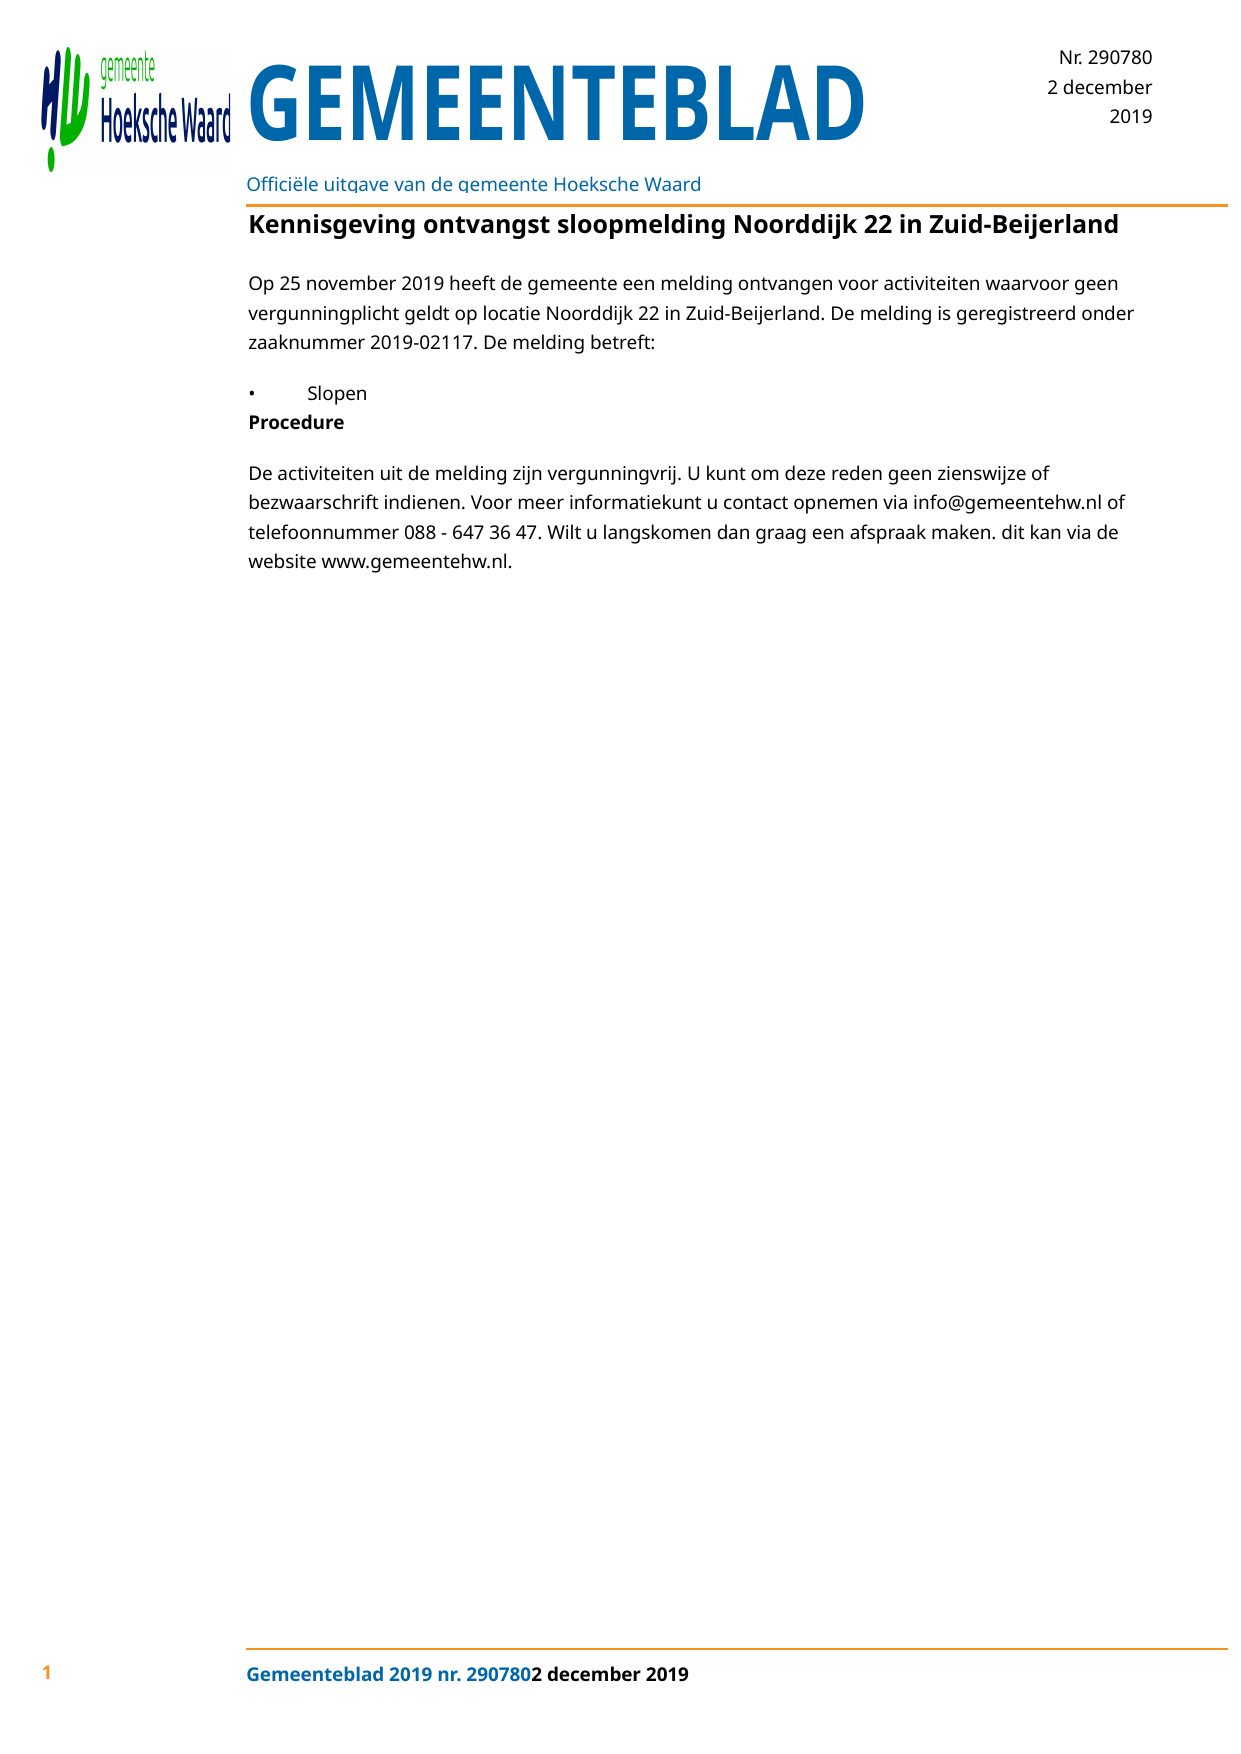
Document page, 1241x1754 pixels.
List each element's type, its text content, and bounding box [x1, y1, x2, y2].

text Kennisgeving ontvangst sloopmelding Noorddijk 22 in Zuid-Beijerland [248, 207, 1152, 241]
text De activiteiten uit de melding zijn vergunningvrij. U kunt om deze reden geen zienswijze of bezwaarschrift indienen. Voor meer informatiekunt u contact opnemen via info@gemeentehw.nl of telefoonnummer 088 - 647 36 47. Wilt u langskomen dan graag een afspraak maken. dit kan via de website www.gemeentehw.nl. [248, 460, 1152, 574]
list Slopen [248, 380, 1152, 406]
text Procedure [248, 409, 1152, 435]
picture [41, 47, 231, 172]
text Op 25 november 2019 heeft de gemeente een melding ontvangen voor activiteiten waarvoor geen vergunningplicht geldt op locatie Noorddijk 22 in Zuid-Beijerland. De melding is geregistreerd onder zaaknummer 2019-02117. De melding betreft: [248, 270, 1152, 355]
